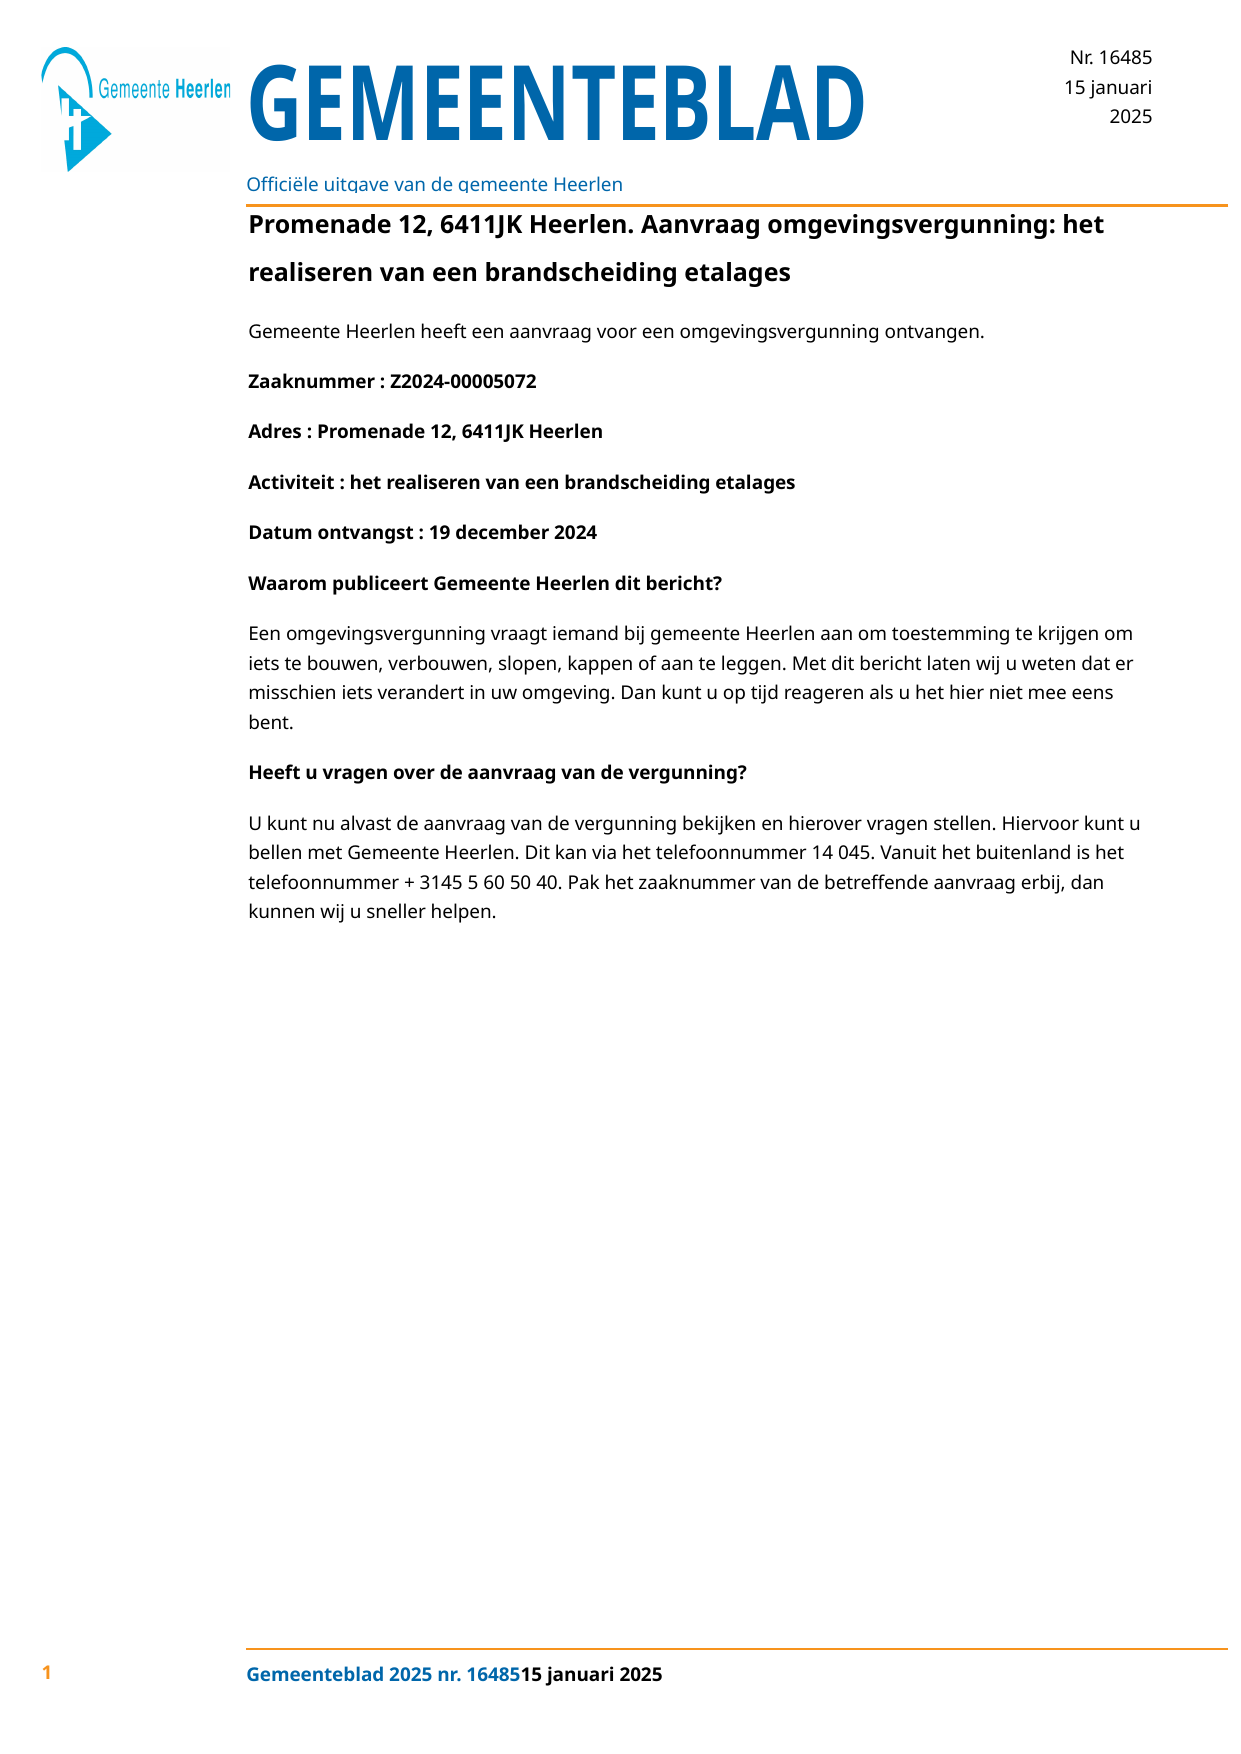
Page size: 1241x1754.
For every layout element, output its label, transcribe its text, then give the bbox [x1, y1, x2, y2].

text Heeft u vragen over de aanvraag van de vergunning? [248, 759, 1152, 785]
picture [41, 47, 231, 172]
text Datum ontvangst : 19 december 2024 [248, 519, 1152, 545]
text Zaaknummer : Z2024-00005072 [248, 368, 1152, 394]
text Promenade 12, 6411JK Heerlen. Aanvraag omgevingsvergunning: het realiseren van een brandscheiding etalages [248, 207, 1152, 288]
text U kunt nu alvast de aanvraag van de vergunning bekijken en hierover vragen stellen. Hiervoor kunt u bellen met Gemeente Heerlen. Dit kan via het telefoonnummer 14 045. Vanuit het buitenland is het telefoonnummer + 3145 5 60 50 40. Pak het zaaknummer van de betreffende aanvraag erbij, dan kunnen wij u sneller helpen. [248, 810, 1152, 924]
text Adres : Promenade 12, 6411JK Heerlen [248, 419, 1152, 444]
text Gemeente Heerlen heeft een aanvraag voor een omgevingsvergunning ontvangen. [248, 318, 1152, 344]
picture [41, 47, 59, 70]
text Activiteit : het realiseren van een brandscheiding etalages [248, 469, 1152, 495]
text Een omgevingsvergunning vraagt iemand bij gemeente Heerlen aan om toestemming te krijgen om iets te bouwen, verbouwen, slopen, kappen of aan te leggen. Met dit bericht laten wij u weten dat er misschien iets verandert in uw omgeving. Dan kunt u op tijd reageren als u het hier niet mee eens bent. [248, 620, 1152, 735]
text Waarom publiceert Gemeente Heerlen dit bericht? [248, 570, 1152, 596]
